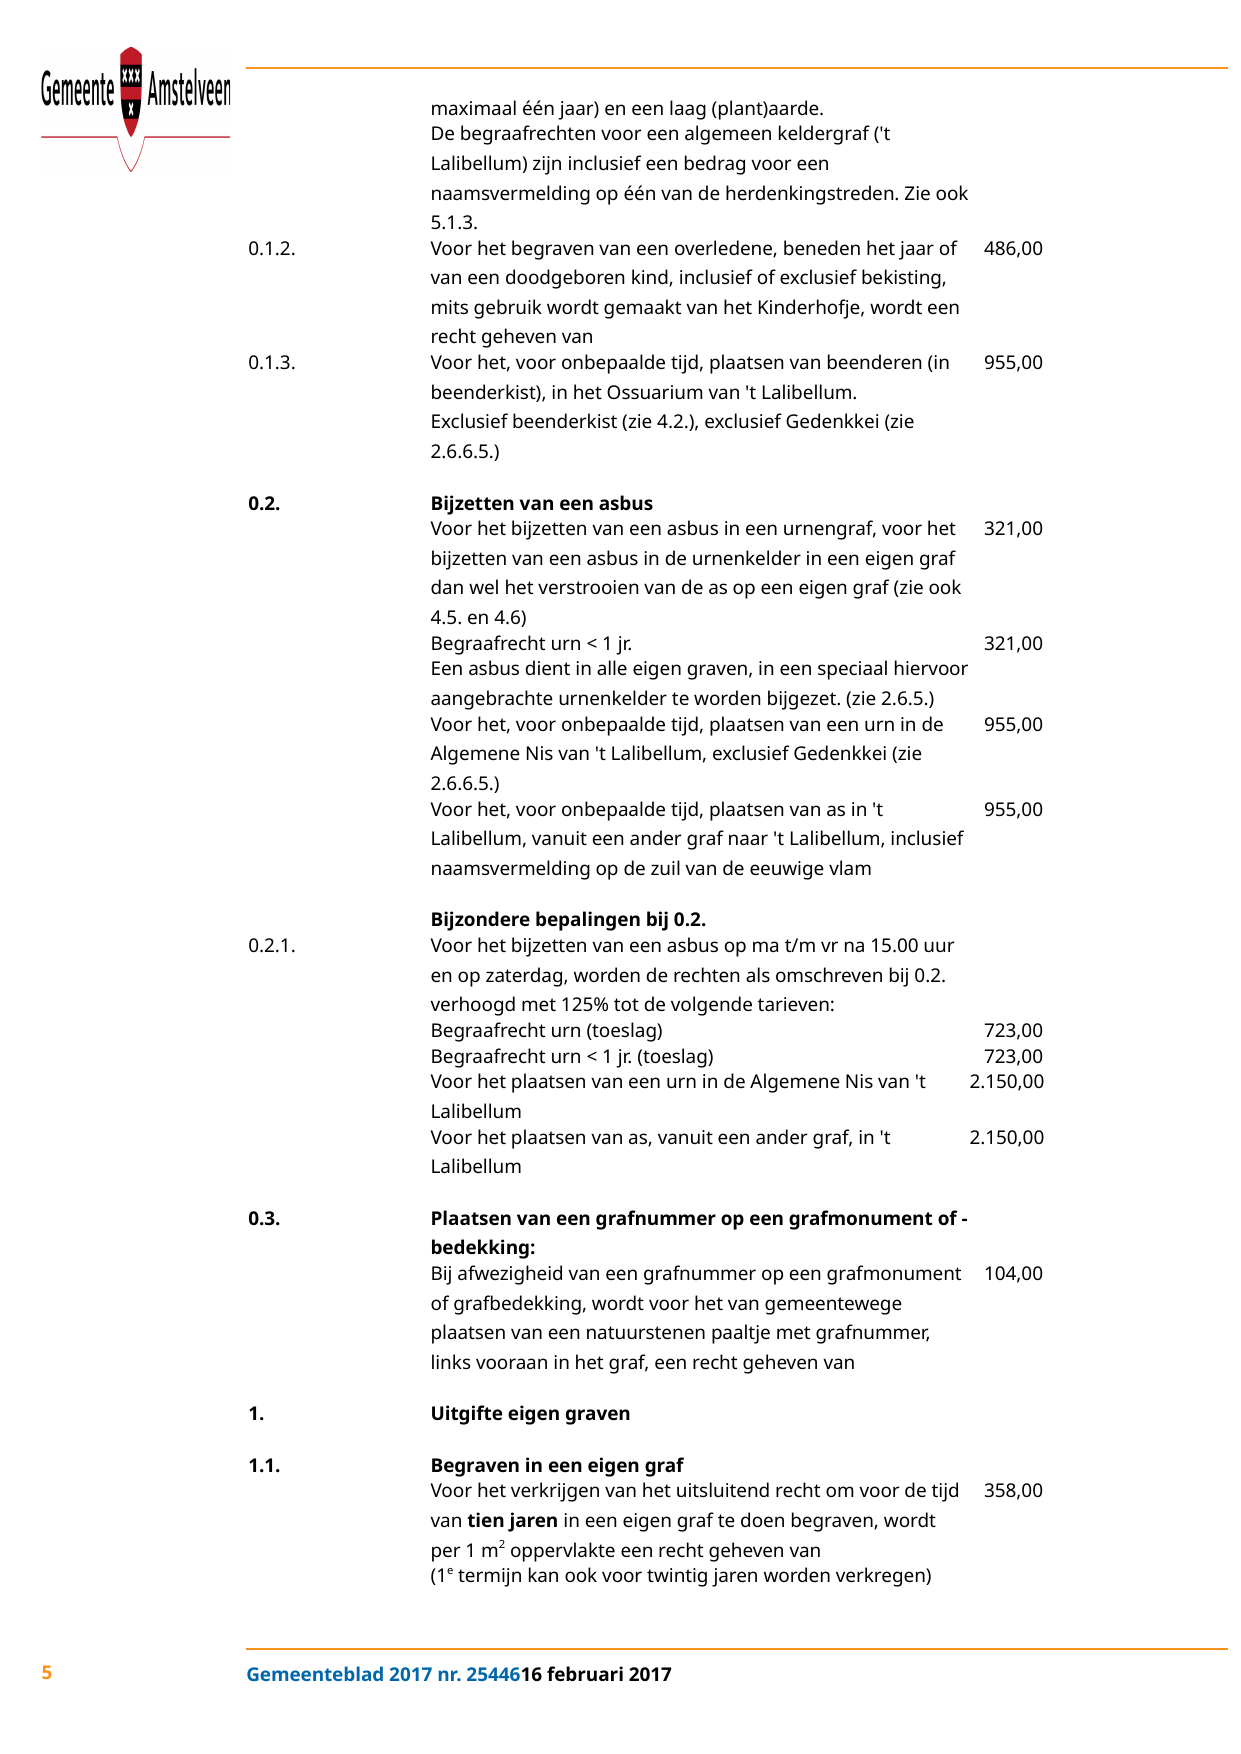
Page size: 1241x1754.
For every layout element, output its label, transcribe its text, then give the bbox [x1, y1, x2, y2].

table_cell 723,00 [969, 1017, 1152, 1043]
table_cell 2.150,00 [969, 1069, 1152, 1124]
table_cell 0.2.1. [248, 932, 430, 1017]
table_cell 358,00 [969, 1478, 1152, 1562]
table_cell Voor het, voor onbepaalde tijd, plaatsen van een urn in de Algemene Nis van 't Lalibellum, exclusief Gedenkkei (zie 2.6.6.5.) [430, 711, 969, 796]
table_cell [248, 796, 430, 881]
table_cell 955,00 [969, 796, 1152, 881]
table_cell 955,00 [969, 711, 1152, 796]
table_cell 0.2. [248, 490, 430, 515]
table_cell Begraafrecht urn < 1 jr. [430, 630, 969, 656]
table_cell 104,00 [969, 1260, 1152, 1375]
table_cell [969, 932, 1152, 1017]
table_cell Begraafrecht urn < 1 jr. (toeslag) [430, 1043, 969, 1068]
table_cell [969, 1400, 1152, 1426]
table_cell 486,00 [969, 235, 1152, 349]
table_cell [248, 1563, 430, 1588]
table_cell [969, 1563, 1152, 1588]
table_cell Begraafrecht urn (toeslag) [430, 1017, 969, 1043]
table_cell [248, 1375, 430, 1400]
table_cell 0.1.2. [248, 235, 430, 349]
table_cell Voor het bijzetten van een asbus in een urnengraf, voor het bijzetten van een asbus in de urnenkelder in een eigen graf dan wel het verstrooien van de as op een eigen graf (zie ook 4.5. en 4.6) [430, 515, 969, 630]
table_cell [248, 515, 430, 630]
table_cell [248, 1478, 430, 1562]
table_cell 955,00 [969, 350, 1152, 464]
table_cell 321,00 [969, 515, 1152, 630]
table_cell [969, 95, 1152, 121]
table_cell [248, 1069, 430, 1124]
table_cell [969, 1179, 1152, 1205]
table_cell [969, 490, 1152, 515]
table_cell Voor het plaatsen van een urn in de Algemene Nis van 't Lalibellum [430, 1069, 969, 1124]
table_cell [969, 656, 1152, 711]
table_cell 0.3. [248, 1205, 430, 1260]
table_cell [969, 1426, 1152, 1452]
table_cell [969, 1375, 1152, 1400]
table_cell [248, 906, 430, 932]
table_cell [430, 464, 969, 490]
table_cell Een asbus dient in alle eigen graven, in een speciaal hiervoor aangebrachte urnenkelder te worden bijgezet. (zie 2.6.5.) [430, 656, 969, 711]
table_cell [969, 1452, 1152, 1478]
table_cell [969, 906, 1152, 932]
table_cell 321,00 [969, 630, 1152, 656]
table_cell maximaal één jaar) en een laag (plant)aarde. [430, 95, 969, 121]
table_cell [248, 881, 430, 906]
table_cell [430, 881, 969, 906]
table_cell Plaatsen van een grafnummer op een grafmonument of -bedekking: [430, 1205, 969, 1260]
table_cell Voor het, voor onbepaalde tijd, plaatsen van beenderen (in beenderkist), in het Ossuarium van 't Lalibellum. Exclusief beenderkist (zie 4.2.), exclusief Gedenkkei (zie 2.6.6.5.) [430, 350, 969, 464]
table_cell [430, 1179, 969, 1205]
table_cell [969, 881, 1152, 906]
table_cell [430, 1426, 969, 1452]
table_cell [248, 1260, 430, 1375]
table_cell Begraven in een eigen graf [430, 1452, 969, 1478]
table_cell [248, 1017, 430, 1043]
table_cell Voor het verkrijgen van het uitsluitend recht om voor de tijd van tien jaren in een eigen graf te doen begraven, wordt per 1 m2 oppervlakte een recht geheven van [430, 1478, 969, 1562]
table_cell [248, 1043, 430, 1068]
table_cell [248, 711, 430, 796]
table_cell Bijzondere bepalingen bij 0.2. [430, 906, 969, 932]
table_cell (1e termijn kan ook voor twintig jaren worden verkregen) [430, 1563, 969, 1588]
table_cell Uitgifte eigen graven [430, 1400, 969, 1426]
table_cell [248, 630, 430, 656]
table_cell [248, 464, 430, 490]
table_cell 1. [248, 1400, 430, 1426]
table_cell [430, 1375, 969, 1400]
table_cell Voor het bijzetten van een asbus op ma t/m vr na 15.00 uur en op zaterdag, worden de rechten als omschreven bij 0.2. verhoogd met 125% tot de volgende tarieven: [430, 932, 969, 1017]
table_cell 723,00 [969, 1043, 1152, 1068]
table_cell Voor het, voor onbepaalde tijd, plaatsen van as in 't Lalibellum, vanuit een ander graf naar 't Lalibellum, inclusief naamsvermelding op de zuil van de eeuwige vlam [430, 796, 969, 881]
table_cell [248, 121, 430, 235]
table_cell 1.1. [248, 1452, 430, 1478]
table_cell [969, 464, 1152, 490]
table_cell [248, 656, 430, 711]
table_cell [248, 95, 430, 121]
table_cell 2.150,00 [969, 1124, 1152, 1179]
table_cell Voor het plaatsen van as, vanuit een ander graf, in 't Lalibellum [430, 1124, 969, 1179]
table_cell [969, 121, 1152, 235]
table_cell 0.1.3. [248, 350, 430, 464]
table_cell Bij afwezigheid van een grafnummer op een grafmonument of grafbedekking, wordt voor het van gemeentewege plaatsen van een natuurstenen paaltje met grafnummer, links vooraan in het graf, een recht geheven van [430, 1260, 969, 1375]
table_cell [248, 1179, 430, 1205]
table_cell Voor het begraven van een overledene, beneden het jaar of van een doodgeboren kind, inclusief of exclusief bekisting, mits gebruik wordt gemaakt van het Kinderhofje, wordt een recht geheven van [430, 235, 969, 349]
table_cell [248, 1426, 430, 1452]
table_cell Bijzetten van een asbus [430, 490, 969, 515]
table_cell De begraafrechten voor een algemeen keldergraf ('t Lalibellum) zijn inclusief een bedrag voor een naamsvermelding op één van de herdenkingstreden. Zie ook 5.1.3. [430, 121, 969, 235]
picture [41, 47, 231, 172]
table_cell [969, 1205, 1152, 1260]
table_cell [248, 1124, 430, 1179]
